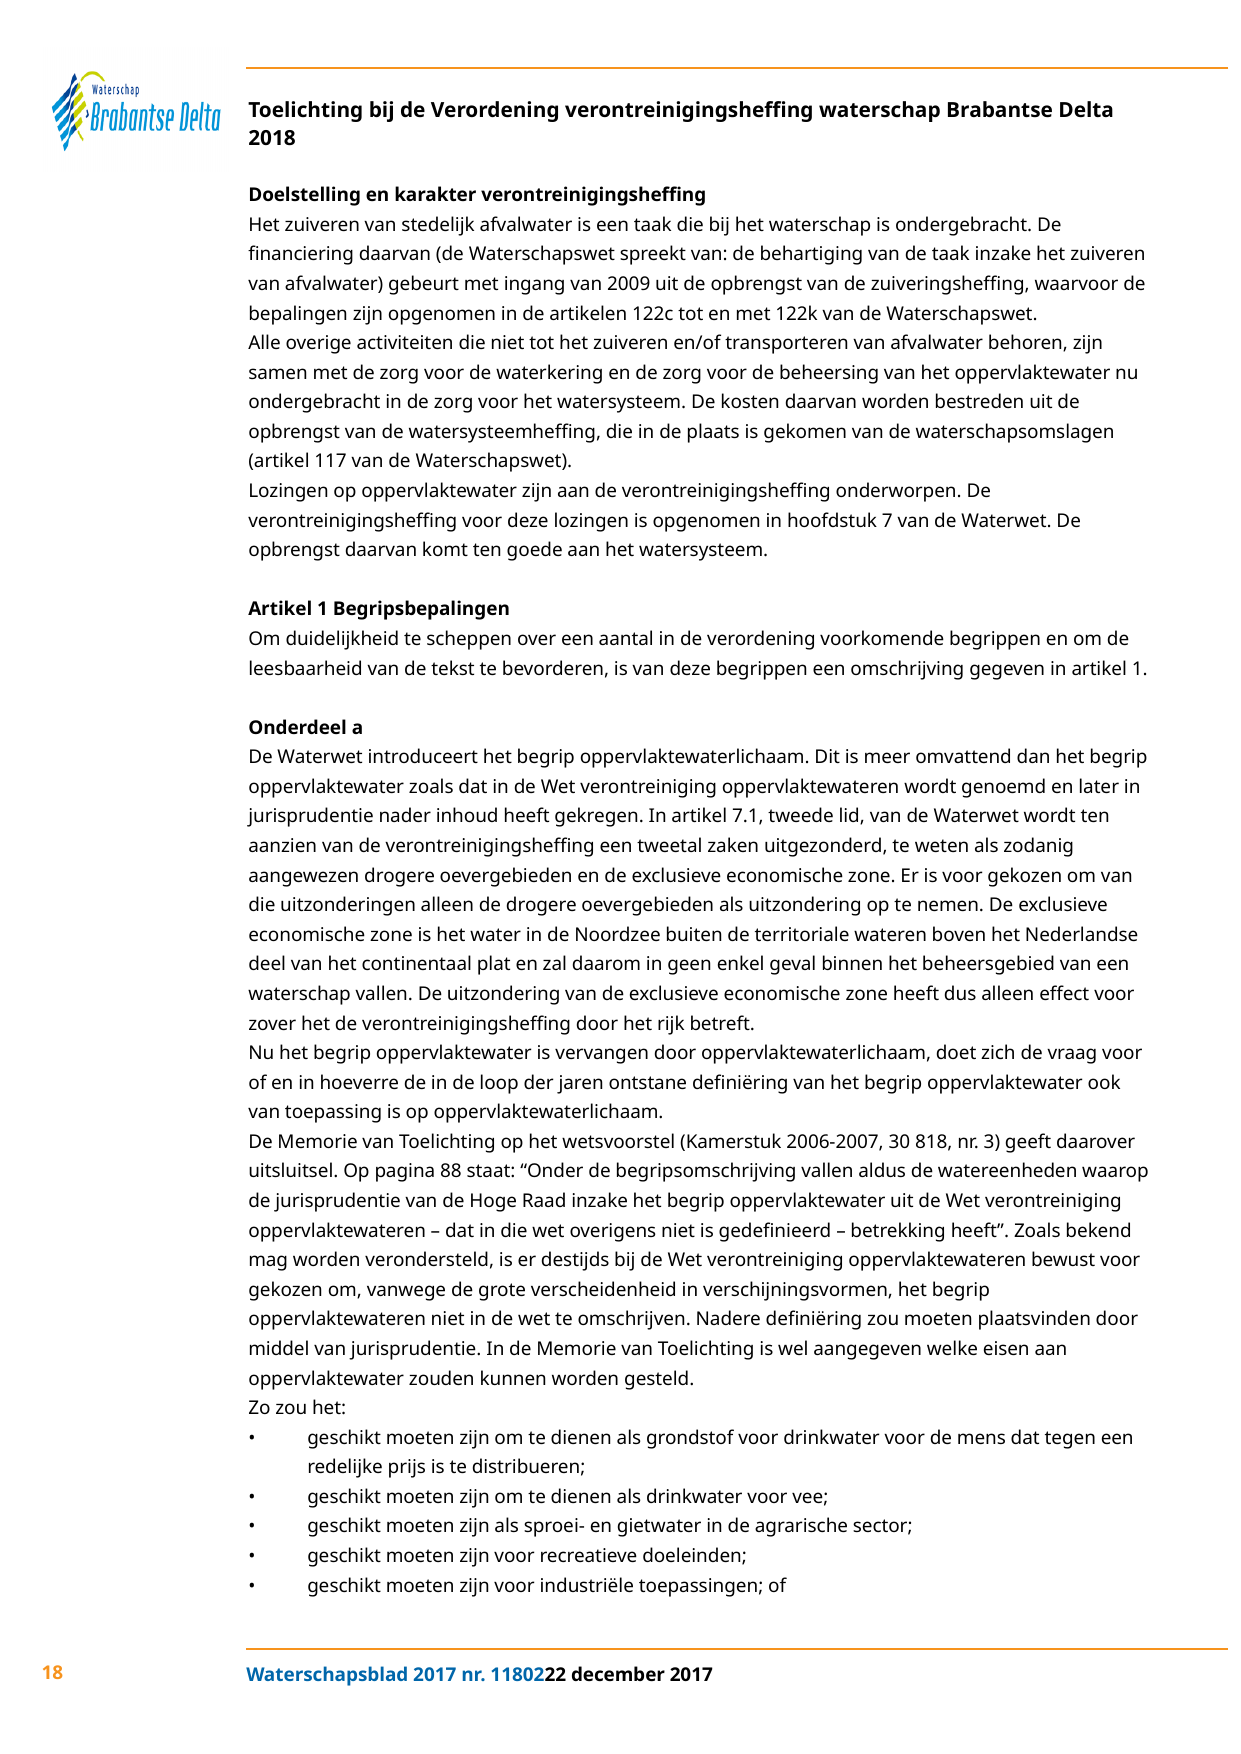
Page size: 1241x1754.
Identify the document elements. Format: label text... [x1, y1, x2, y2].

list geschikt moeten zijn om te dienen als drinkwater voor vee; [248, 1483, 1152, 1509]
text Het zuiveren van stedelijk afvalwater is een taak die bij het waterschap is ondergebracht. De financiering daarvan (de Waterschapswet spreekt van: de behartiging van de taak inzake het zuiveren van afvalwater) gebeurt met ingang van 2009 uit de opbrengst van de zuiveringsheffing, waarvoor de bepalingen zijn opgenomen in de artikelen 122c tot en met 122k van de Waterschapswet. [248, 211, 1152, 325]
text Nu het begrip oppervlaktewater is vervangen door oppervlaktewaterlichaam, doet zich de vraag voor of en in hoeverre de in de loop der jaren ontstane definiëring van het begrip oppervlaktewater ook van toepassing is op oppervlaktewaterlichaam. [248, 1039, 1152, 1124]
list geschikt moeten zijn voor industriële toepassingen; of [248, 1572, 1152, 1597]
text Alle overige activiteiten die niet tot het zuiveren en/of transporteren van afvalwater behoren, zijn samen met de zorg voor de waterkering en de zorg voor de beheersing van het oppervlaktewater nu ondergebracht in de zorg voor het watersysteem. De kosten daarvan worden bestreden uit de opbrengst van de watersysteemheffing, die in de plaats is gekomen van de waterschapsomslagen (artikel 117 van de Waterschapswet). [248, 329, 1152, 473]
text Om duidelijkheid te scheppen over een aantal in de verordening voorkomende begrippen en om de leesbaarheid van de tekst te bevorderen, is van deze begrippen een omschrijving gegeven in artikel 1. [248, 625, 1152, 680]
text Toelichting bij de Verordening verontreinigingsheffing waterschap Brabantse Delta 2018 [248, 95, 1152, 152]
text Artikel 1 Begripsbepalingen [248, 596, 1152, 621]
text De Waterwet introduceert het begrip oppervlaktewaterlichaam. Dit is meer omvattend dan het begrip oppervlaktewater zoals dat in de Wet verontreiniging oppervlaktewateren wordt genoemd en later in jurisprudentie nader inhoud heeft gekregen. In artikel 7.1, tweede lid, van de Waterwet wordt ten aanzien van de verontreinigingsheffing een tweetal zaken uitgezonderd, te weten als zodanig aangewezen drogere oevergebieden en de exclusieve economische zone. Er is voor gekozen om van die uitzonderingen alleen de drogere oevergebieden als uitzondering op te nemen. De exclusieve economische zone is het water in de Noordzee buiten de territoriale wateren boven het Nederlandse deel van het continentaal plat en zal daarom in geen enkel geval binnen het beheersgebied van een waterschap vallen. De uitzondering van de exclusieve economische zone heeft dus alleen effect voor zover het de verontreinigingsheffing door het rijk betreft. [248, 743, 1152, 1035]
text Lozingen op oppervlaktewater zijn aan de verontreinigingsheffing onderworpen. De verontreinigingsheffing voor deze lozingen is opgenomen in hoofdstuk 7 van de Waterwet. De opbrengst daarvan komt ten goede aan het watersysteem. [248, 477, 1152, 562]
list geschikt moeten zijn om te dienen als grondstof voor drinkwater voor de mens dat tegen een redelijke prijs is te distribueren; [248, 1424, 1152, 1479]
text Zo zou het: [248, 1394, 1152, 1420]
text De Memorie van Toelichting op het wetsvoorstel (Kamerstuk 2006-2007, 30 818, nr. 3) geeft daarover uitsluitsel. Op pagina 88 staat: “Onder de begripsomschrijving vallen aldus de watereenheden waarop de jurisprudentie van de Hoge Raad inzake het begrip oppervlaktewater uit de Wet verontreiniging oppervlaktewateren – dat in die wet overigens niet is gedefinieerd – betrekking heeft”. Zoals bekend mag worden verondersteld, is er destijds bij de Wet verontreiniging oppervlaktewateren bewust voor gekozen om, vanwege de grote verscheidenheid in verschijningsvormen, het begrip oppervlaktewateren niet in de wet te omschrijven. Nadere definiëring zou moeten plaatsvinden door middel van jurisprudentie. In de Memorie van Toelichting is wel aangegeven welke eisen aan oppervlaktewater zouden kunnen worden gesteld. [248, 1128, 1152, 1390]
picture [41, 47, 231, 172]
list geschikt moeten zijn als sproei- en gietwater in de agrarische sector; [248, 1513, 1152, 1538]
list geschikt moeten zijn voor recreatieve doeleinden; [248, 1542, 1152, 1568]
text Doelstelling en karakter verontreinigingsheffing [248, 181, 1152, 207]
text Onderdeel a [248, 714, 1152, 739]
